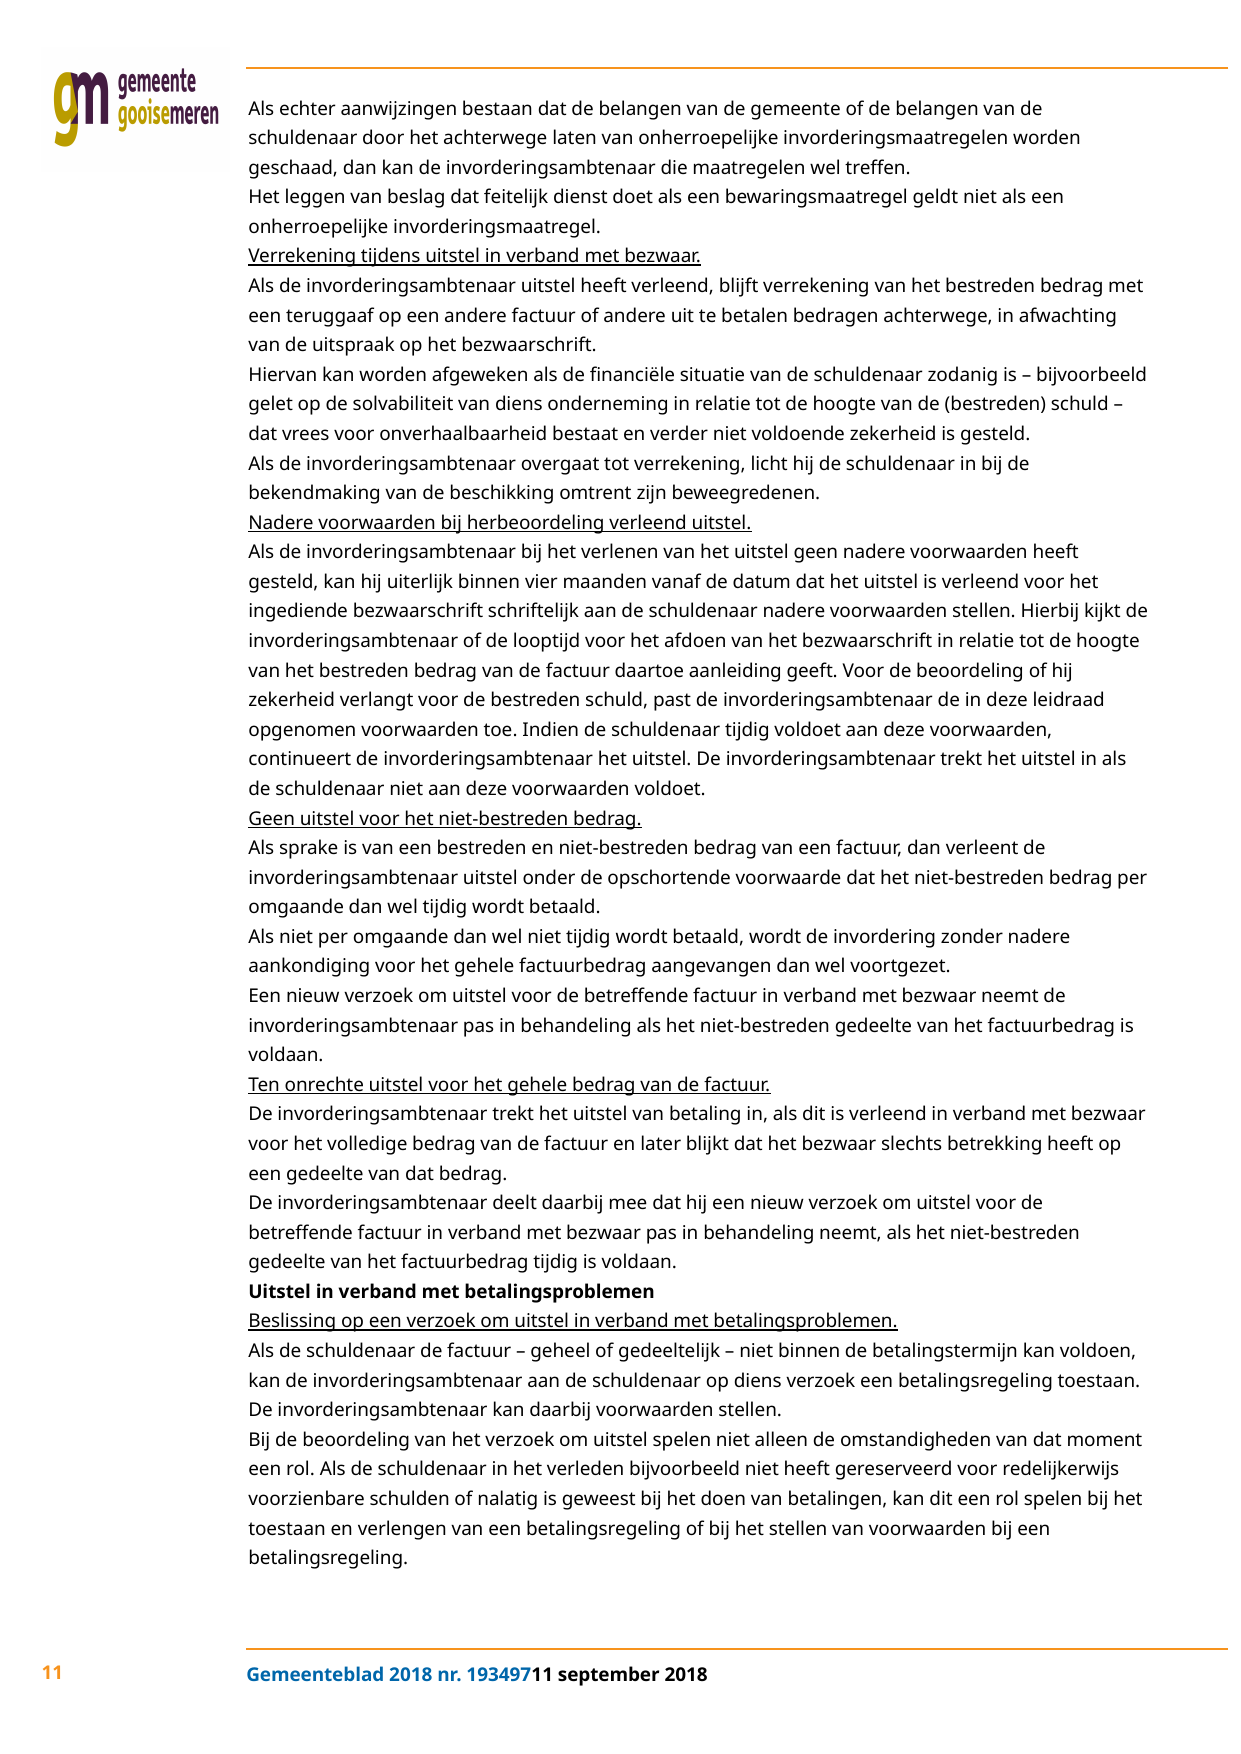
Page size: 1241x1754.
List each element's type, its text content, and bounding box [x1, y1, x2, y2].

text Hiervan kan worden afgeweken als de financiële situatie van de schuldenaar zodanig is – bijvoorbeeld gelet op de solvabiliteit van diens onderneming in relatie tot de hoogte van de (bestreden) schuld – dat vrees voor onverhaalbaarheid bestaat en verder niet voldoende zekerheid is gesteld. [248, 361, 1152, 446]
text Een nieuw verzoek om uitstel voor de betreffende factuur in verband met bezwaar neemt de invorderingsambtenaar pas in behandeling als het niet-bestreden gedeelte van het factuurbedrag is voldaan. [248, 982, 1152, 1067]
picture [41, 47, 231, 172]
text Bij de beoordeling van het verzoek om uitstel spelen niet alleen de omstandigheden van dat moment een rol. Als de schuldenaar in het verleden bijvoorbeeld niet heeft gereserveerd voor redelijkerwijs voorzienbare schulden of nalatig is geweest bij het doen van betalingen, kan dit een rol spelen bij het toestaan en verlengen van een betalingsregeling of bij het stellen van voorwaarden bij een betalingsregeling. [248, 1426, 1152, 1570]
text Als niet per omgaande dan wel niet tijdig wordt betaald, wordt de invordering zonder nadere aankondiging voor het gehele factuurbedrag aangevangen dan wel voortgezet. [248, 923, 1152, 978]
text Als de invorderingsambtenaar overgaat tot verrekening, licht hij de schuldenaar in bij de bekendmaking van de beschikking omtrent zijn beweegredenen. [248, 450, 1152, 505]
text Ten onrechte uitstel voor het gehele bedrag van de factuur. [248, 1071, 1152, 1097]
text De invorderingsambtenaar deelt daarbij mee dat hij een nieuw verzoek om uitstel voor de betreffende factuur in verband met bezwaar pas in behandeling neemt, als het niet-bestreden gedeelte van het factuurbedrag tijdig is voldaan. [248, 1189, 1152, 1274]
text Geen uitstel voor het niet-bestreden bedrag. [248, 805, 1152, 831]
text Als de schuldenaar de factuur – geheel of gedeeltelijk – niet binnen de betalingstermijn kan voldoen, kan de invorderingsambtenaar aan de schuldenaar op diens verzoek een betalingsregeling toestaan. De invorderingsambtenaar kan daarbij voorwaarden stellen. [248, 1337, 1152, 1422]
text Nadere voorwaarden bij herbeoordeling verleend uitstel. [248, 509, 1152, 535]
text Beslissing op een verzoek om uitstel in verband met betalingsproblemen. [248, 1308, 1152, 1333]
text Als sprake is van een bestreden en niet-bestreden bedrag van een factuur, dan verleent de invorderingsambtenaar uitstel onder de opschortende voorwaarde dat het niet-bestreden bedrag per omgaande dan wel tijdig wordt betaald. [248, 834, 1152, 919]
text Als de invorderingsambtenaar uitstel heeft verleend, blijft verrekening van het bestreden bedrag met een teruggaaf op een andere factuur of andere uit te betalen bedragen achterwege, in afwachting van de uitspraak op het bezwaarschrift. [248, 272, 1152, 357]
text Het leggen van beslag dat feitelijk dienst doet als een bewaringsmaatregel geldt niet als een onherroepelijke invorderingsmaatregel. [248, 183, 1152, 239]
text Verrekening tijdens uitstel in verband met bezwaar. [248, 243, 1152, 268]
text Als echter aanwijzingen bestaan dat de belangen van de gemeente of de belangen van de schuldenaar door het achterwege laten van onherroepelijke invorderingsmaatregelen worden geschaad, dan kan de invorderingsambtenaar die maatregelen wel treffen. [248, 95, 1152, 180]
text Als de invorderingsambtenaar bij het verlenen van het uitstel geen nadere voorwaarden heeft gesteld, kan hij uiterlijk binnen vier maanden vanaf de datum dat het uitstel is verleend voor het ingediende bezwaarschrift schriftelijk aan de schuldenaar nadere voorwaarden stellen. Hierbij kijkt de invorderingsambtenaar of de looptijd voor het afdoen van het bezwaarschrift in relatie tot de hoogte van het bestreden bedrag van de factuur daartoe aanleiding geeft. Voor de beoordeling of hij zekerheid verlangt voor de bestreden schuld, past de invorderingsambtenaar de in deze leidraad opgenomen voorwaarden toe. Indien de schuldenaar tijdig voldoet aan deze voorwaarden, continueert de invorderingsambtenaar het uitstel. De invorderingsambtenaar trekt het uitstel in als de schuldenaar niet aan deze voorwaarden voldoet. [248, 538, 1152, 801]
text Uitstel in verband met betalingsproblemen [248, 1278, 1152, 1304]
text De invorderingsambtenaar trekt het uitstel van betaling in, als dit is verleend in verband met bezwaar voor het volledige bedrag van de factuur en later blijkt dat het bezwaar slechts betrekking heeft op een gedeelte van dat bedrag. [248, 1101, 1152, 1186]
